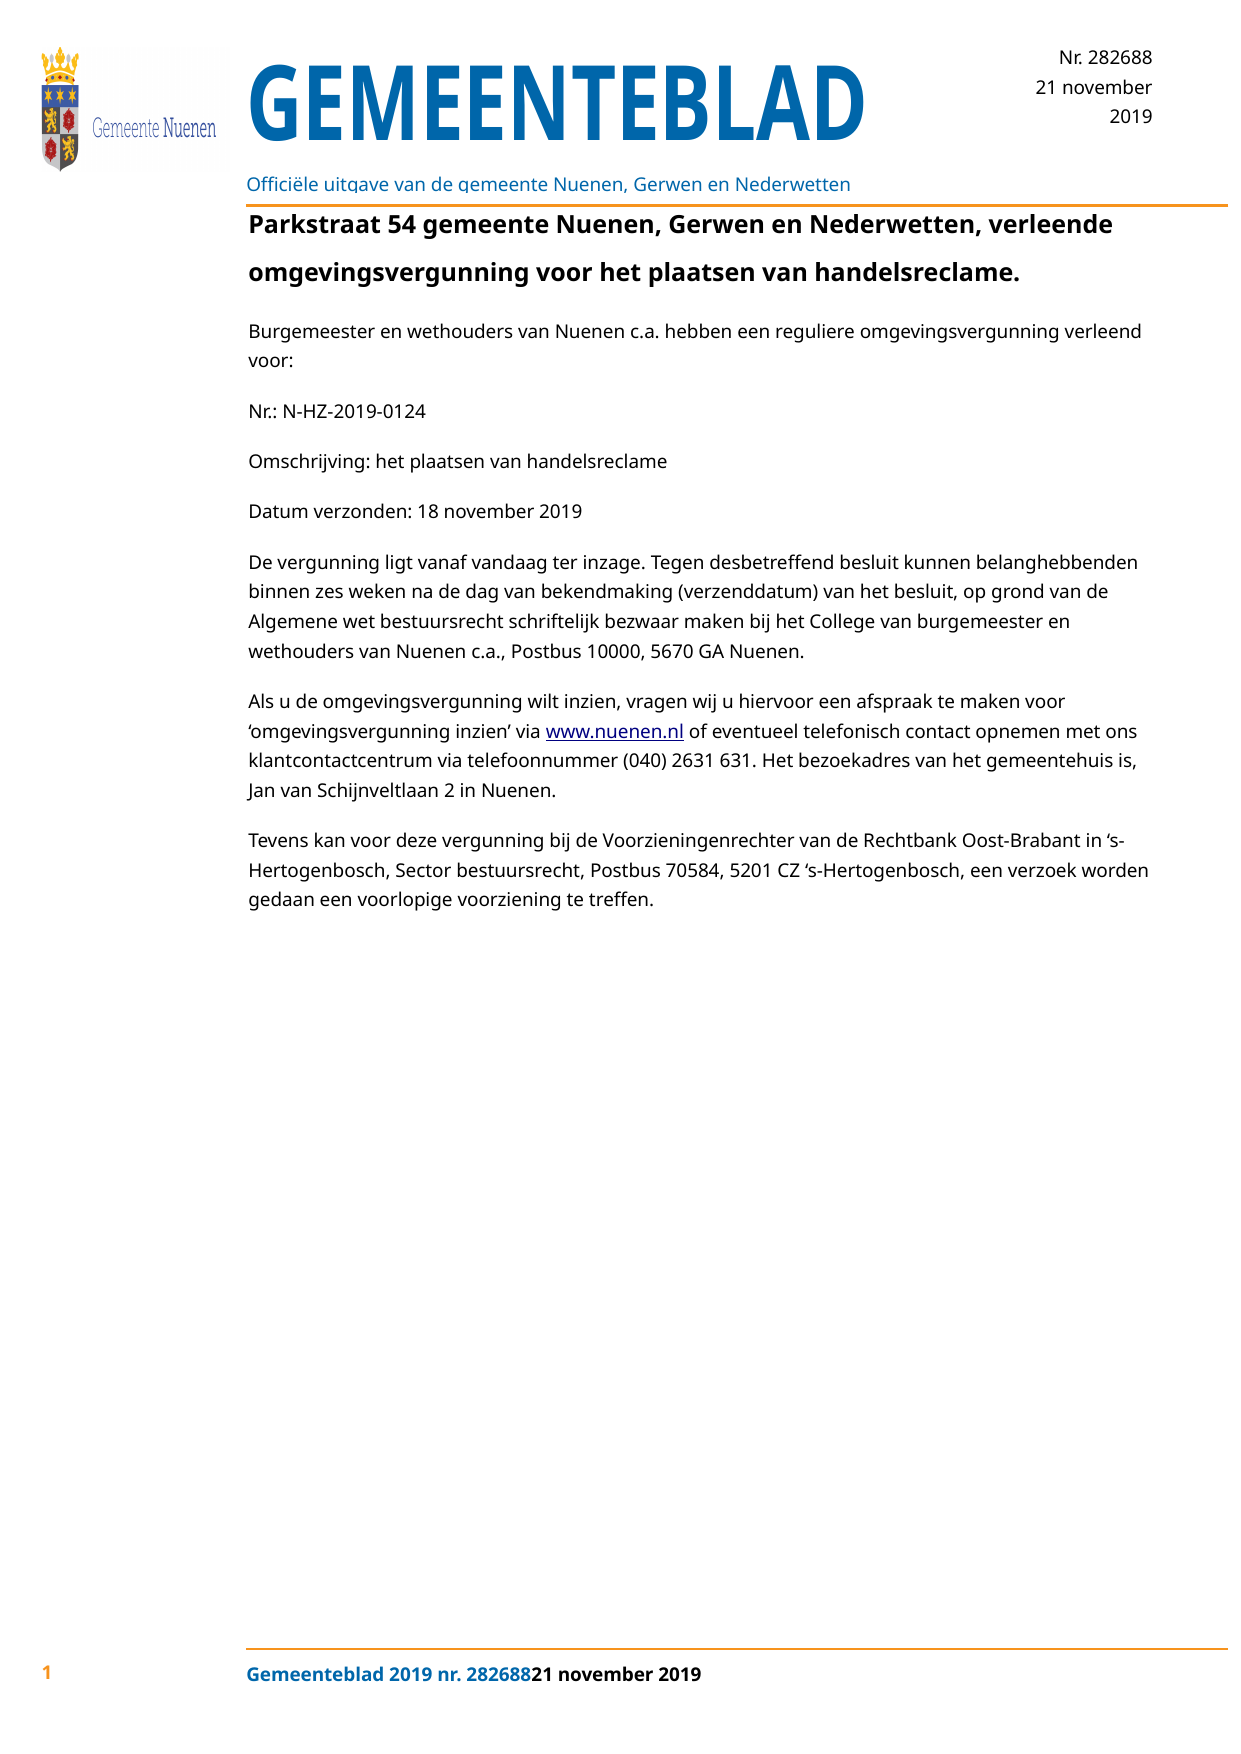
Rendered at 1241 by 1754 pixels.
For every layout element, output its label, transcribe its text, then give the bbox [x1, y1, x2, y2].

text De vergunning ligt vanaf vandaag ter inzage. Tegen desbetreffend besluit kunnen belanghebbenden binnen zes weken na de dag van bekendmaking (verzenddatum) van het besluit, op grond van de Algemene wet bestuursrecht schriftelijk bezwaar maken bij het College van burgemeester en wethouders van Nuenen c.a., Postbus 10000, 5670 GA Nuenen. [248, 549, 1152, 664]
text Tevens kan voor deze vergunning bij de Voorzieningenrechter van de Rechtbank Oost-Brabant in ‘s-Hertogenbosch, Sector bestuursrecht, Postbus 70584, 5201 CZ ‘s-Hertogenbosch, een verzoek worden gedaan een voorlopige voorziening te treffen. [248, 827, 1152, 912]
text Omschrijving: het plaatsen van handelsreclame [248, 448, 1152, 474]
text Datum verzonden: 18 november 2019 [248, 499, 1152, 524]
text Burgemeester en wethouders van Nuenen c.a. hebben een reguliere omgevingsvergunning verleend voor: [248, 318, 1152, 373]
text Als u de omgevingsvergunning wilt inzien, vragen wij u hiervoor een afspraak te maken voor ‘omgevingsvergunning inzien’ via www.nuenen.nl of eventueel telefonisch contact opnemen met ons klantcontactcentrum via telefoonnummer (040) 2631 631. Het bezoekadres van het gemeentehuis is, Jan van Schijnveltlaan 2 in Nuenen. [248, 688, 1152, 803]
picture [41, 47, 231, 172]
text Nr.: N-HZ-2019-0124 [248, 398, 1152, 424]
text Parkstraat 54 gemeente Nuenen, Gerwen en Nederwetten, verleende omgevingsvergunning voor het plaatsen van handelsreclame. [248, 207, 1152, 288]
